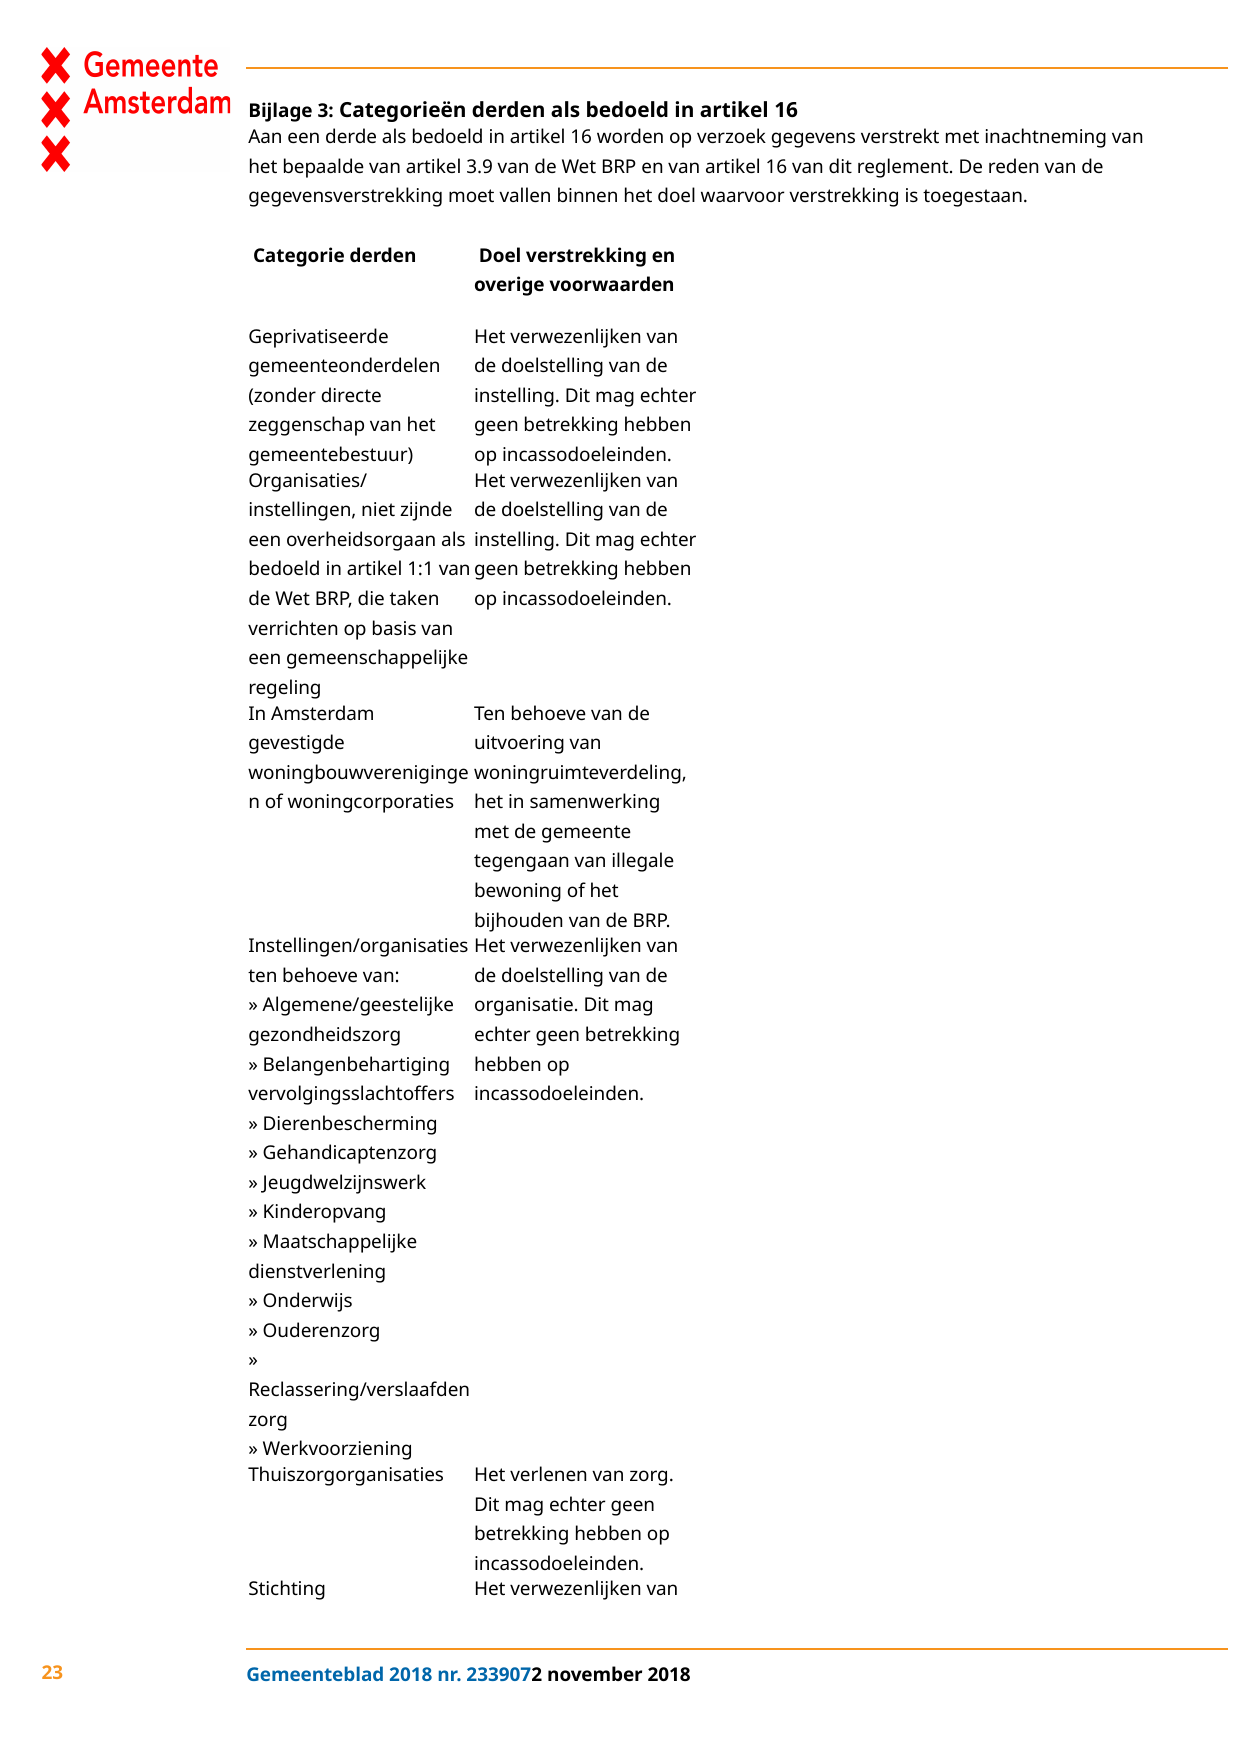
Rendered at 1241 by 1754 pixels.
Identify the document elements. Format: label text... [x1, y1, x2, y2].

table_cell Stichting [248, 1576, 474, 1601]
table_cell Het verlenen van zorg. Dit mag echter geen betrekking hebben op incassodoeleinden. [474, 1461, 700, 1576]
table_cell Het verwezenlijken van de doelstelling van de organisatie. Dit mag echter geen betrekking hebben op incassodoeleinden. [474, 933, 700, 1461]
table_header Doel verstrekking en overige voorwaarden [474, 242, 700, 297]
table_cell Ten behoeve van de uitvoering van woningruimteverdeling, het in samenwerking met de gemeente tegengaan van illegale bewoning of het bijhouden van de BRP. [474, 700, 700, 932]
table_cell Thuiszorgorganisaties [248, 1461, 474, 1576]
table_cell Het verwezenlijken van de doelstelling van de instelling. Dit mag echter geen betrekking hebben op incassodoeleinden. [474, 323, 700, 467]
picture [41, 47, 231, 172]
table_cell [248, 297, 474, 323]
text Aan een derde als bedoeld in artikel 16 worden op verzoek gegevens verstrekt met inachtneming van het bepaalde van artikel 3.9 van de Wet BRP en van artikel 16 van dit reglement. De reden van de gegevensverstrekking moet vallen binnen het doel waarvoor verstrekking is toegestaan. [248, 123, 1152, 208]
table_cell In Amsterdam gevestigde woningbouwverenigingen of woningcorporaties [248, 700, 474, 932]
table_cell Het verwezenlijken van de doelstelling van de instelling. Dit mag echter geen betrekking hebben op incassodoeleinden. [474, 467, 700, 700]
table_cell Instellingen/organisaties ten behoeve van: » Algemene/geestelijke gezondheidszorg » Belangenbehartiging vervolgingsslachtoffers » Dierenbescherming » Gehandicaptenzorg » Jeugdwelzijnswerk » Kinderopvang » Maatschappelijke dienstverlening » Onderwijs » Ouderenzorg » Reclassering/verslaafdenzorg » Werkvoorziening [248, 933, 474, 1461]
table_header Categorie derden [248, 242, 474, 297]
table_cell Het verwezenlijken van [474, 1576, 700, 1601]
table_cell Organisaties/instellingen, niet zijnde een overheidsorgaan als bedoeld in artikel 1:1 van de Wet BRP, die taken verrichten op basis van een gemeenschappelijke regeling [248, 467, 474, 700]
table_cell [474, 297, 700, 323]
table_cell Geprivatiseerde gemeenteonderdelen (zonder directe zeggenschap van het gemeentebestuur) [248, 323, 474, 467]
text Bijlage 3: Categorieën derden als bedoeld in artikel 16 [248, 95, 1152, 123]
